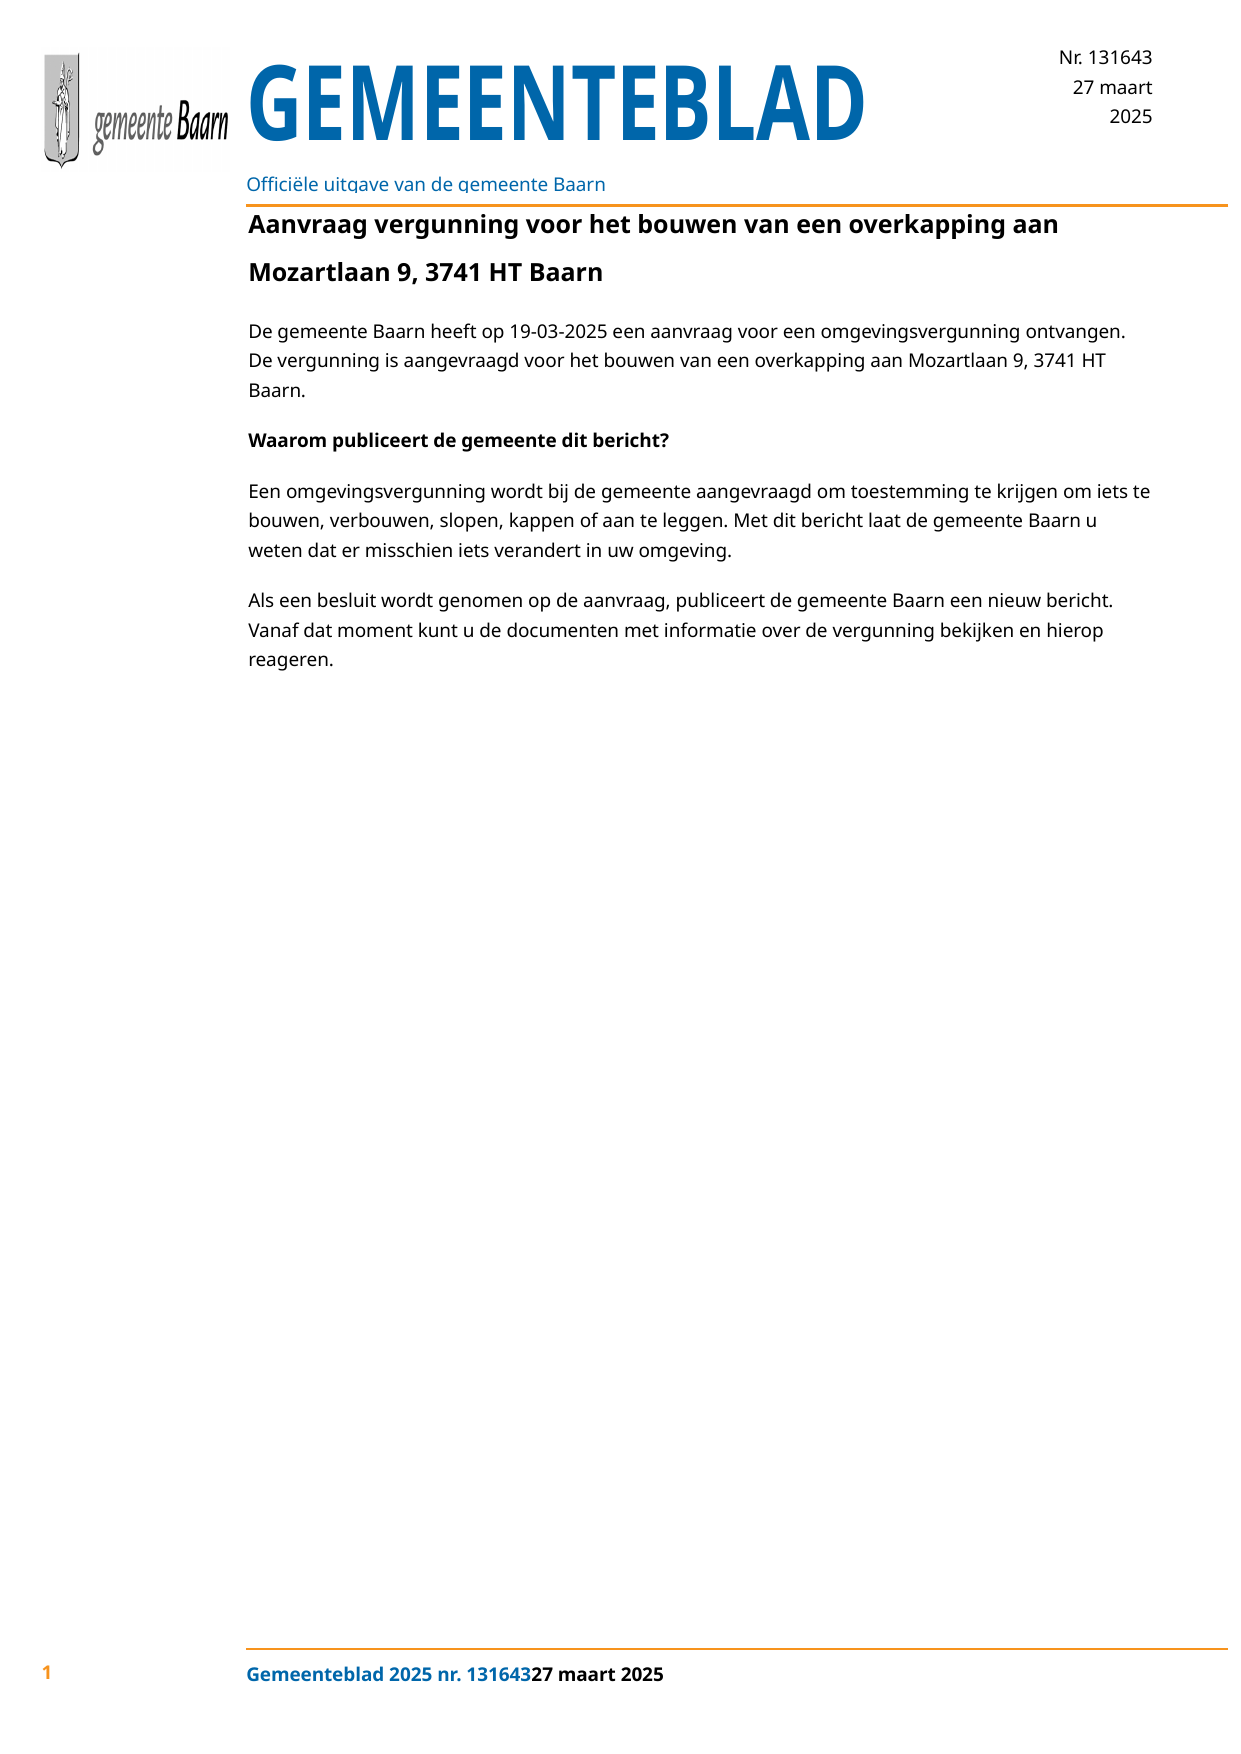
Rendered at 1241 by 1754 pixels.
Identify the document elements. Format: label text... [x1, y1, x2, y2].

text Een omgevingsvergunning wordt bij de gemeente aangevraagd om toestemming te krijgen om iets te bouwen, verbouwen, slopen, kappen of aan te leggen. Met dit bericht laat de gemeente Baarn u weten dat er misschien iets verandert in uw omgeving. [248, 478, 1152, 563]
text De gemeente Baarn heeft op 19-03-2025 een aanvraag voor een omgevingsvergunning ontvangen. De vergunning is aangevraagd voor het bouwen van een overkapping aan Mozartlaan 9, 3741 HT Baarn. [248, 318, 1152, 403]
text Als een besluit wordt genomen op de aanvraag, publiceert de gemeente Baarn een nieuw bericht. Vanaf dat moment kunt u de documenten met informatie over de vergunning bekijken en hierop reageren. [248, 587, 1152, 672]
picture [41, 47, 231, 172]
text Aanvraag vergunning voor het bouwen van een overkapping aan Mozartlaan 9, 3741 HT Baarn [248, 207, 1152, 288]
text Waarom publiceert de gemeente dit bericht? [248, 427, 1152, 453]
